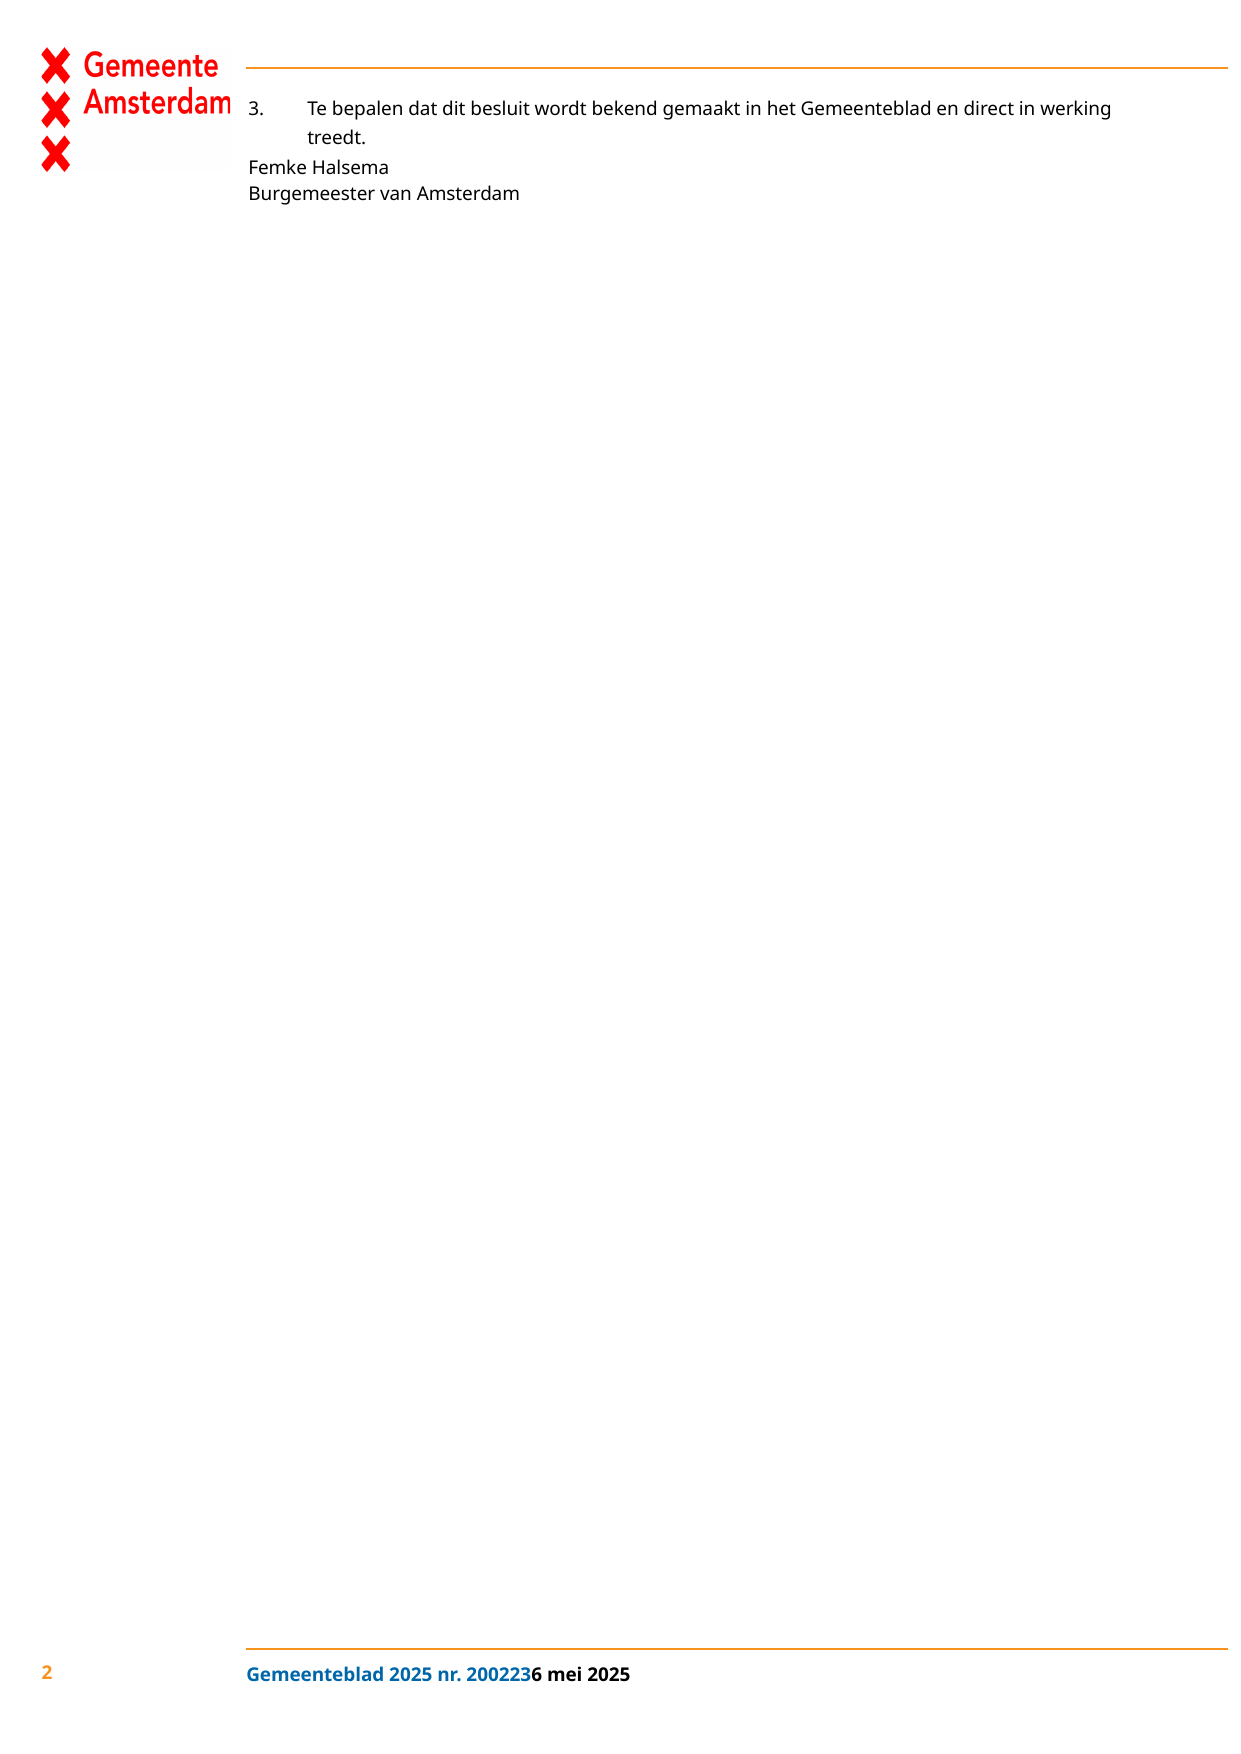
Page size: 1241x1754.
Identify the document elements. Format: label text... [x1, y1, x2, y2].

picture [41, 47, 231, 172]
text Femke Halsema [248, 154, 1152, 180]
list Te bepalen dat dit besluit wordt bekend gemaakt in het Gemeenteblad en direct in werking treedt. [248, 95, 1152, 150]
text Burgemeester van Amsterdam [248, 180, 1152, 205]
